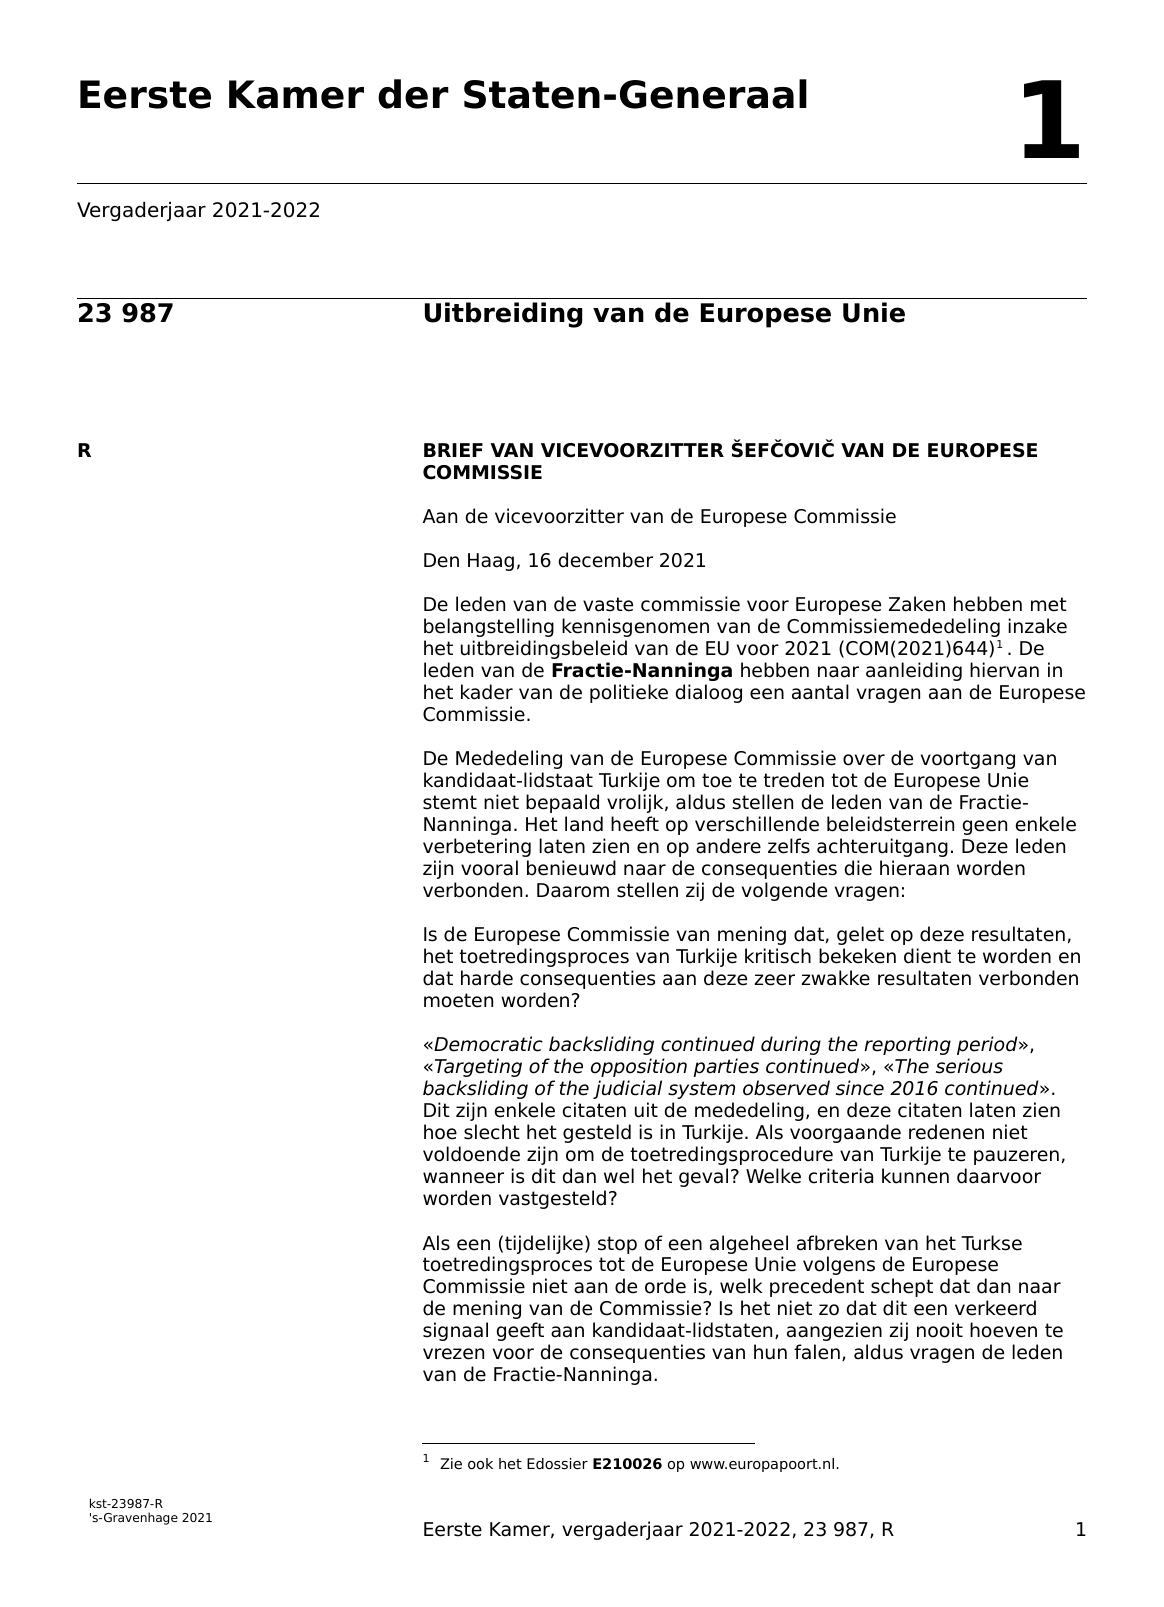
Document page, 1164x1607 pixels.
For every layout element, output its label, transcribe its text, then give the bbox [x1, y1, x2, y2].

subtitle R BRIEF VAN VICEVOORZITTER ŠEFČOVIČ VAN DE EUROPESE COMMISSIE [77, 440, 1087, 484]
text De Mededeling van de Europese Commissie over de voortgang van kandidaat-lidstaat Turkije om toe te treden tot de Europese Unie stemt niet bepaald vrolijk, aldus stellen de leden van de Fractie-Nanninga. Het land heeft op verschillende beleidsterrein geen enkele verbetering laten zien en op andere zelfs achteruitgang. Deze leden zijn vooral benieuwd naar de consequenties die hieraan worden verbonden. Daarom stellen zij de volgende vragen: [422, 748, 1087, 902]
table_header Eerste Kamer der Staten-Generaal [77, 59, 886, 183]
text Als een (tijdelijke) stop of een algeheel afbreken van het Turkse toetredingsproces tot de Europese Unie volgens de Europese Commissie niet aan de orde is, welk precedent schept dat dan naar de mening van de Commissie? Is het niet zo dat dit een verkeerd signaal geeft aan kandidaat-lidstaten, aangezien zij nooit hoeven te vrezen voor de consequenties van hun falen, aldus vragen de leden van de Fractie-Nanninga. [422, 1232, 1087, 1386]
table_header 1 [886, 59, 1087, 183]
subtitle 23 987 Uitbreiding van de Europese Unie [77, 299, 1087, 329]
text 's-Gravenhage 2021 [88, 1511, 323, 1525]
text Den Haag, 16 december 2021 [422, 550, 1087, 572]
text Zie ook het Edossier E210026 op www.europapoort.nl. [422, 1452, 1087, 1474]
text kst-23987-R [88, 1497, 323, 1511]
table_cell Vergaderjaar 2021-2022 [77, 184, 1087, 298]
text Is de Europese Commissie van mening dat, gelet op deze resultaten, het toetredingsproces van Turkije kritisch bekeken dient te worden en dat harde consequenties aan deze zeer zwakke resultaten verbonden moeten worden? [422, 924, 1087, 1012]
text De leden van de vaste commissie voor Europese Zaken hebben met belangstelling kennisgenomen van de Commissiemededeling inzake het uitbreidingsbeleid van de EU voor 2021 (COM(2021)644). De leden van de Fractie-Nanninga hebben naar aanleiding hiervan in het kader van de politieke dialoog een aantal vragen aan de Europese Commissie. [422, 594, 1087, 726]
text «Democratic backsliding continued during the reporting period», «Targeting of the opposition parties continued», «The serious backsliding of the judicial system observed since 2016 continued». Dit zijn enkele citaten uit de mededeling, en deze citaten laten zien hoe slecht het gesteld is in Turkije. Als voorgaande redenen niet voldoende zijn om de toetredingsprocedure van Turkije te pauzeren, wanneer is dit dan wel het geval? Welke criteria kunnen daarvoor worden vastgesteld? [422, 1034, 1087, 1210]
text Aan de vicevoorzitter van de Europese Commissie [422, 506, 1087, 528]
